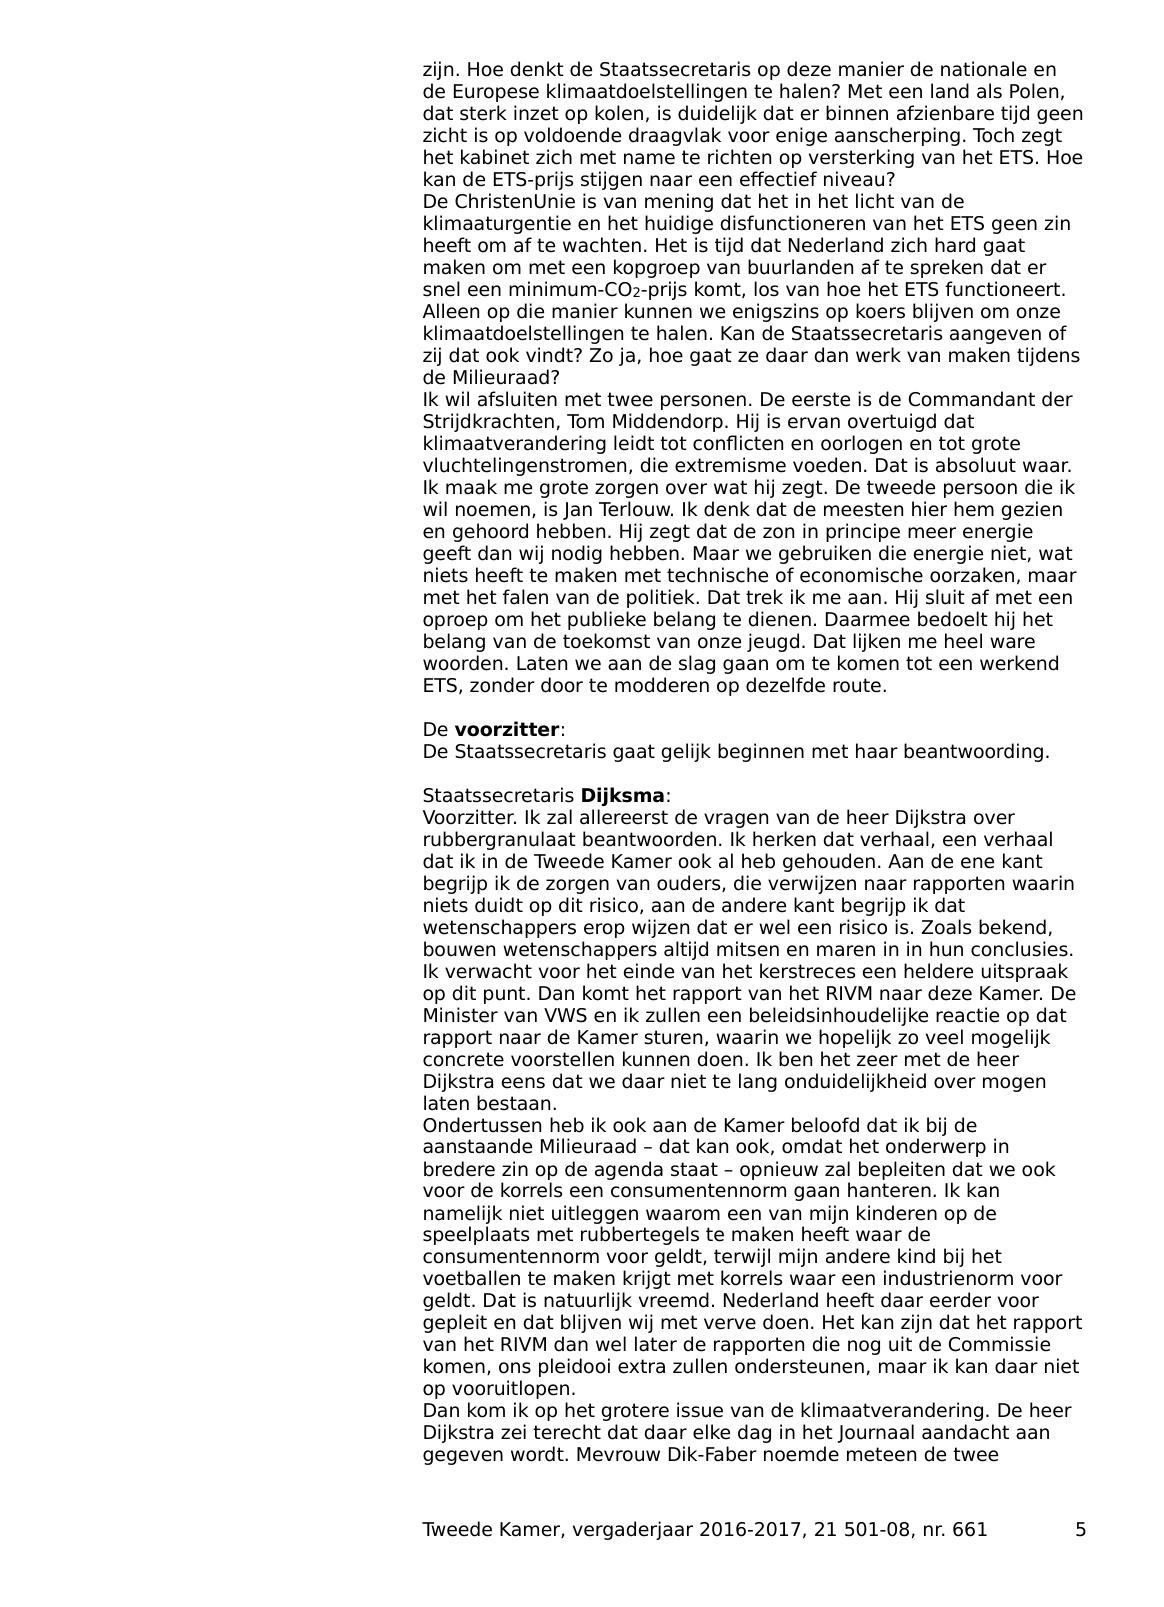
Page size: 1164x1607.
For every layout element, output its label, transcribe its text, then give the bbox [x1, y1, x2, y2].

text Dan kom ik op het grotere issue van de klimaatverandering. De heer Dijkstra zei terecht dat daar elke dag in het Journaal aandacht aan gegeven wordt. Mevrouw Dik-Faber noemde meteen de twee [422, 1400, 1087, 1466]
text De ChristenUnie is van mening dat het in het licht van de klimaaturgentie en het huidige disfunctioneren van het ETS geen zin heeft om af te wachten. Het is tijd dat Nederland zich hard gaat maken om met een kopgroep van buurlanden af te spreken dat er snel een minimum-CO2-prijs komt, los van hoe het ETS functioneert. Alleen op die manier kunnen we enigszins op koers blijven om onze klimaatdoelstellingen te halen. Kan de Staatssecretaris aangeven of zij dat ook vindt? Zo ja, hoe gaat ze daar dan werk van maken tijdens de Milieuraad? [422, 191, 1087, 389]
text Ondertussen heb ik ook aan de Kamer beloofd dat ik bij de aanstaande Milieuraad – dat kan ook, omdat het onderwerp in bredere zin op de agenda staat – opnieuw zal bepleiten dat we ook voor de korrels een consumentennorm gaan hanteren. Ik kan namelijk niet uitleggen waarom een van mijn kinderen op de speelplaats met rubbertegels te maken heeft waar de consumentennorm voor geldt, terwijl mijn andere kind bij het voetballen te maken krijgt met korrels waar een industrienorm voor geldt. Dat is natuurlijk vreemd. Nederland heeft daar eerder voor gepleit en dat blijven wij met verve doen. Het kan zijn dat het rapport van het RIVM dan wel later de rapporten die nog uit de Commissie komen, ons pleidooi extra zullen ondersteunen, maar ik kan daar niet op vooruitlopen. [422, 1114, 1087, 1400]
text De Staatssecretaris gaat gelijk beginnen met haar beantwoording. [422, 741, 1087, 763]
text De voorzitter: [422, 719, 1087, 741]
text Staatssecretaris Dijksma: [422, 785, 1087, 807]
text Ik wil afsluiten met twee personen. De eerste is de Commandant der Strijdkrachten, Tom Middendorp. Hij is ervan overtuigd dat klimaatverandering leidt tot conflicten en oorlogen en tot grote vluchtelingenstromen, die extremisme voeden. Dat is absoluut waar. Ik maak me grote zorgen over wat hij zegt. De tweede persoon die ik wil noemen, is Jan Terlouw. Ik denk dat de meesten hier hem gezien en gehoord hebben. Hij zegt dat de zon in principe meer energie geeft dan wij nodig hebben. Maar we gebruiken die energie niet, wat niets heeft te maken met technische of economische oorzaken, maar met het falen van de politiek. Dat trek ik me aan. Hij sluit af met een oproep om het publieke belang te dienen. Daarmee bedoelt hij het belang van de toekomst van onze jeugd. Dat lijken me heel ware woorden. Laten we aan de slag gaan om te komen tot een werkend ETS, zonder door te modderen op dezelfde route. [422, 389, 1087, 696]
text Voorzitter. Ik zal allereerst de vragen van de heer Dijkstra over rubbergranulaat beantwoorden. Ik herken dat verhaal, een verhaal dat ik in de Tweede Kamer ook al heb gehouden. Aan de ene kant begrijp ik de zorgen van ouders, die verwijzen naar rapporten waarin niets duidt op dit risico, aan de andere kant begrijp ik dat wetenschappers erop wijzen dat er wel een risico is. Zoals bekend, bouwen wetenschappers altijd mitsen en maren in in hun conclusies. Ik verwacht voor het einde van het kerstreces een heldere uitspraak op dit punt. Dan komt het rapport van het RIVM naar deze Kamer. De Minister van VWS en ik zullen een beleidsinhoudelijke reactie op dat rapport naar de Kamer sturen, waarin we hopelijk zo veel mogelijk concrete voorstellen kunnen doen. Ik ben het zeer met de heer Dijkstra eens dat we daar niet te lang onduidelijkheid over mogen laten bestaan. [422, 807, 1087, 1114]
text zijn. Hoe denkt de Staatssecretaris op deze manier de nationale en de Europese klimaatdoelstellingen te halen? Met een land als Polen, dat sterk inzet op kolen, is duidelijk dat er binnen afzienbare tijd geen zicht is op voldoende draagvlak voor enige aanscherping. Toch zegt het kabinet zich met name te richten op versterking van het ETS. Hoe kan de ETS-prijs stijgen naar een effectief niveau? [422, 59, 1087, 191]
